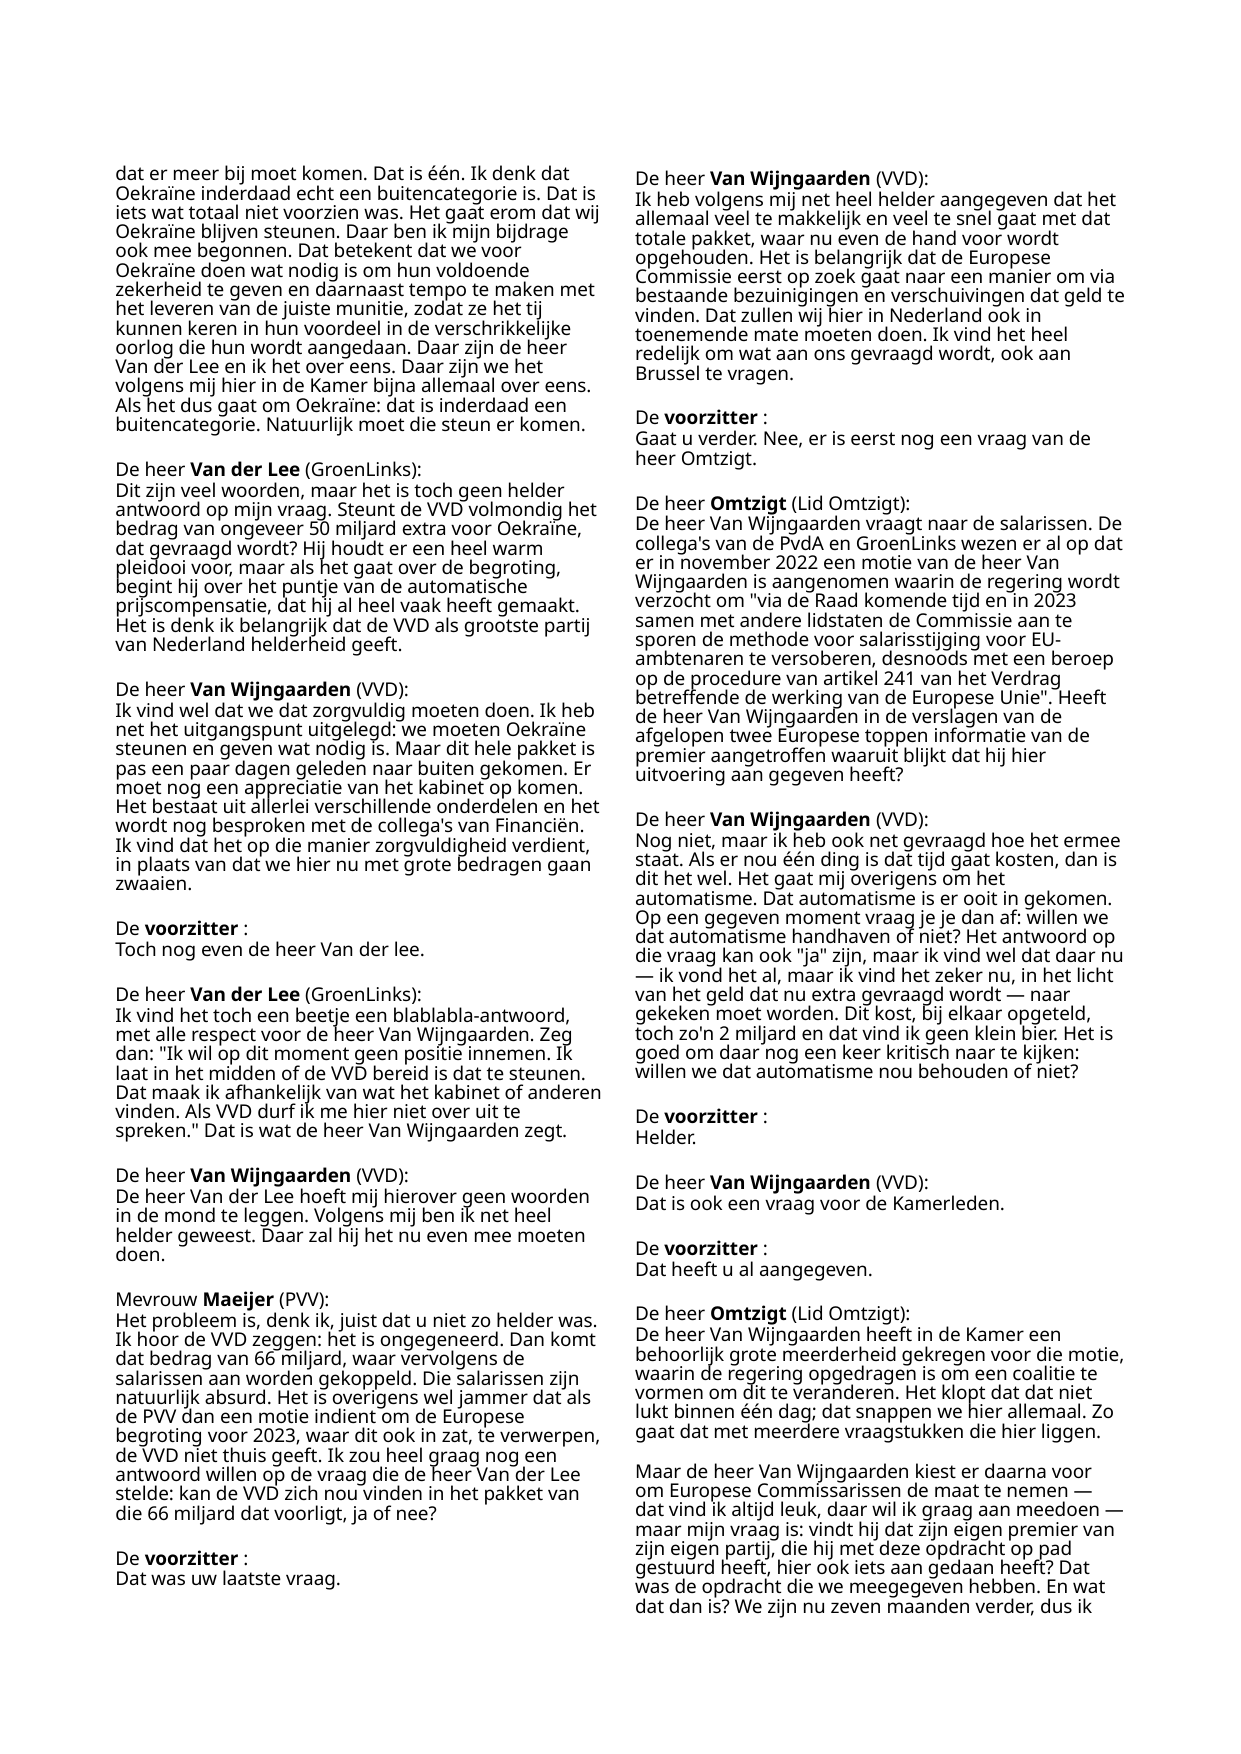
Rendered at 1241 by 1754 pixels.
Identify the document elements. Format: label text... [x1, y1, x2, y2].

text Dat heeft u al aangegeven. [635, 1261, 1125, 1280]
text De heer Van Wijngaarden (VVD): [635, 165, 1125, 191]
text De heer Van Wijngaarden (VVD): [115, 1162, 605, 1188]
text dat er meer bij moet komen. Dat is één. Ik denk dat Oekraïne inderdaad echt een buitencategorie is. Dat is iets wat totaal niet voorzien was. Het gaat erom dat wij Oekraïne blijven steunen. Daar ben ik mijn bijdrage ook mee begonnen. Dat betekent dat we voor Oekraïne doen wat nodig is om hun voldoende zekerheid te geven en daarnaast tempo te maken met het leveren van de juiste munitie, zodat ze het tij kunnen keren in hun voordeel in de verschrikkelijke oorlog die hun wordt aangedaan. Daar zijn de heer Van der Lee en ik het over eens. Daar zijn we het volgens mij hier in de Kamer bijna allemaal over eens. Als het dus gaat om Oekraïne: dat is inderdaad een buitencategorie. Natuurlijk moet die steun er komen. [115, 165, 605, 435]
text Dit zijn veel woorden, maar het is toch geen helder antwoord op mijn vraag. Steunt de VVD volmondig het bedrag van ongeveer 50 miljard extra voor Oekraïne, dat gevraagd wordt? Hij houdt er een heel warm pleidooi voor, maar als het gaat over de begroting, begint hij over het puntje van de automatische prijscompensatie, dat hij al heel vaak heeft gemaakt. Het is denk ik belangrijk dat de VVD als grootste partij van Nederland helderheid geeft. [115, 482, 605, 655]
text De voorzitter : [115, 915, 605, 941]
text De heer Omtzigt (Lid Omtzigt): [635, 490, 1125, 515]
text De heer Omtzigt (Lid Omtzigt): [635, 1301, 1125, 1326]
text Mevrouw Maeijer (PVV): [115, 1286, 605, 1312]
text De heer Van Wijngaarden (VVD): [635, 806, 1125, 832]
text De heer Van Wijngaarden vraagt naar de salarissen. De collega's van de PvdA en GroenLinks wezen er al op dat er in november 2022 een motie van de heer Van Wijngaarden is aangenomen waarin de regering wordt verzocht om "via de Raad komende tijd en in 2023 samen met andere lidstaten de Commissie aan te sporen de methode voor salarisstijging voor EU-ambtenaren te versoberen, desnoods met een beroep op de procedure van artikel 241 van het Verdrag betreffende de werking van de Europese Unie". Heeft de heer Van Wijngaarden in de verslagen van de afgelopen twee Europese toppen informatie van de premier aangetroffen waaruit blijkt dat hij hier uitvoering aan gegeven heeft? [635, 515, 1125, 785]
text Maar de heer Van Wijngaarden kiest er daarna voor om Europese Commissarissen de maat te nemen — dat vind ik altijd leuk, daar wil ik graag aan meedoen — maar mijn vraag is: vindt hij dat zijn eigen premier van zijn eigen partij, die hij met deze opdracht op pad gestuurd heeft, hier ook iets aan gedaan heeft? Dat was de opdracht die we meegegeven hebben. En wat dat dan is? We zijn nu zeven maanden verder, dus ik [635, 1463, 1125, 1617]
text Dat is ook een vraag voor de Kamerleden. [635, 1195, 1125, 1214]
text De voorzitter : [635, 404, 1125, 430]
text Ik heb volgens mij net heel helder aangegeven dat het allemaal veel te makkelijk en veel te snel gaat met dat totale pakket, waar nu even de hand voor wordt opgehouden. Het is belangrijk dat de Europese Commissie eerst op zoek gaat naar een manier om via bestaande bezuinigingen en verschuivingen dat geld te vinden. Dat zullen wij hier in Nederland ook in toenemende mate moeten doen. Ik vind het heel redelijk om wat aan ons gevraagd wordt, ook aan Brussel te vragen. [635, 191, 1125, 384]
text De voorzitter : [115, 1545, 605, 1570]
text De heer Van Wijngaarden (VVD): [115, 676, 605, 702]
text Het probleem is, denk ik, juist dat u niet zo helder was. Ik hoor de VVD zeggen: het is ongegeneerd. Dan komt dat bedrag van 66 miljard, waar vervolgens de salarissen aan worden gekoppeld. Die salarissen zijn natuurlijk absurd. Het is overigens wel jammer dat als de PVV dan een motie indient om de Europese begroting voor 2023, waar dit ook in zat, te verwerpen, de VVD niet thuis geeft. Ik zou heel graag nog een antwoord willen op de vraag die de heer Van der Lee stelde: kan de VVD zich nou vinden in het pakket van die 66 miljard dat voorligt, ja of nee? [115, 1312, 605, 1524]
text De heer Van Wijngaarden heeft in de Kamer een behoorlijk grote meerderheid gekregen voor die motie, waarin de regering opgedragen is om een coalitie te vormen om dit te veranderen. Het klopt dat dat niet lukt binnen één dag; dat snappen we hier allemaal. Zo gaat dat met meerdere vraagstukken die hier liggen. [635, 1326, 1125, 1442]
text Helder. [635, 1129, 1125, 1148]
text De voorzitter : [635, 1103, 1125, 1129]
text De heer Van der Lee hoeft mij hierover geen woorden in de mond te leggen. Volgens mij ben ik net heel helder geweest. Daar zal hij het nu even mee moeten doen. [115, 1188, 605, 1265]
text Dat was uw laatste vraag. [115, 1570, 605, 1590]
text De voorzitter : [635, 1235, 1125, 1261]
text Nog niet, maar ik heb ook net gevraagd hoe het ermee staat. Als er nou één ding is dat tijd gaat kosten, dan is dit het wel. Het gaat mij overigens om het automatisme. Dat automatisme is er ooit in gekomen. Op een gegeven moment vraag je je dan af: willen we dat automatisme handhaven of niet? Het antwoord op die vraag kan ook "ja" zijn, maar ik vind wel dat daar nu — ik vond het al, maar ik vind het zeker nu, in het licht van het geld dat nu extra gevraagd wordt — naar gekeken moet worden. Dit kost, bij elkaar opgeteld, toch zo'n 2 miljard en dat vind ik geen klein bier. Het is goed om daar nog een keer kritisch naar te kijken: willen we dat automatisme nou behouden of niet? [635, 832, 1125, 1082]
text De heer Van der Lee (GroenLinks): [115, 456, 605, 482]
text Gaat u verder. Nee, er is eerst nog een vraag van de heer Omtzigt. [635, 430, 1125, 469]
text Toch nog even de heer Van der lee. [115, 941, 605, 960]
text Ik vind het toch een beetje een blablabla-antwoord, met alle respect voor de heer Van Wijngaarden. Zeg dan: "Ik wil op dit moment geen positie innemen. Ik laat in het midden of de VVD bereid is dat te steunen. Dat maak ik afhankelijk van wat het kabinet of anderen vinden. Als VVD durf ik me hier niet over uit te spreken." Dat is wat de heer Van Wijngaarden zegt. [115, 1007, 605, 1142]
text De heer Van Wijngaarden (VVD): [635, 1169, 1125, 1195]
text De heer Van der Lee (GroenLinks): [115, 981, 605, 1007]
text Ik vind wel dat we dat zorgvuldig moeten doen. Ik heb net het uitgangspunt uitgelegd: we moeten Oekraïne steunen en geven wat nodig is. Maar dit hele pakket is pas een paar dagen geleden naar buiten gekomen. Er moet nog een appreciatie van het kabinet op komen. Het bestaat uit allerlei verschillende onderdelen en het wordt nog besproken met de collega's van Financiën. Ik vind dat het op die manier zorgvuldigheid verdient, in plaats van dat we hier nu met grote bedragen gaan zwaaien. [115, 702, 605, 894]
